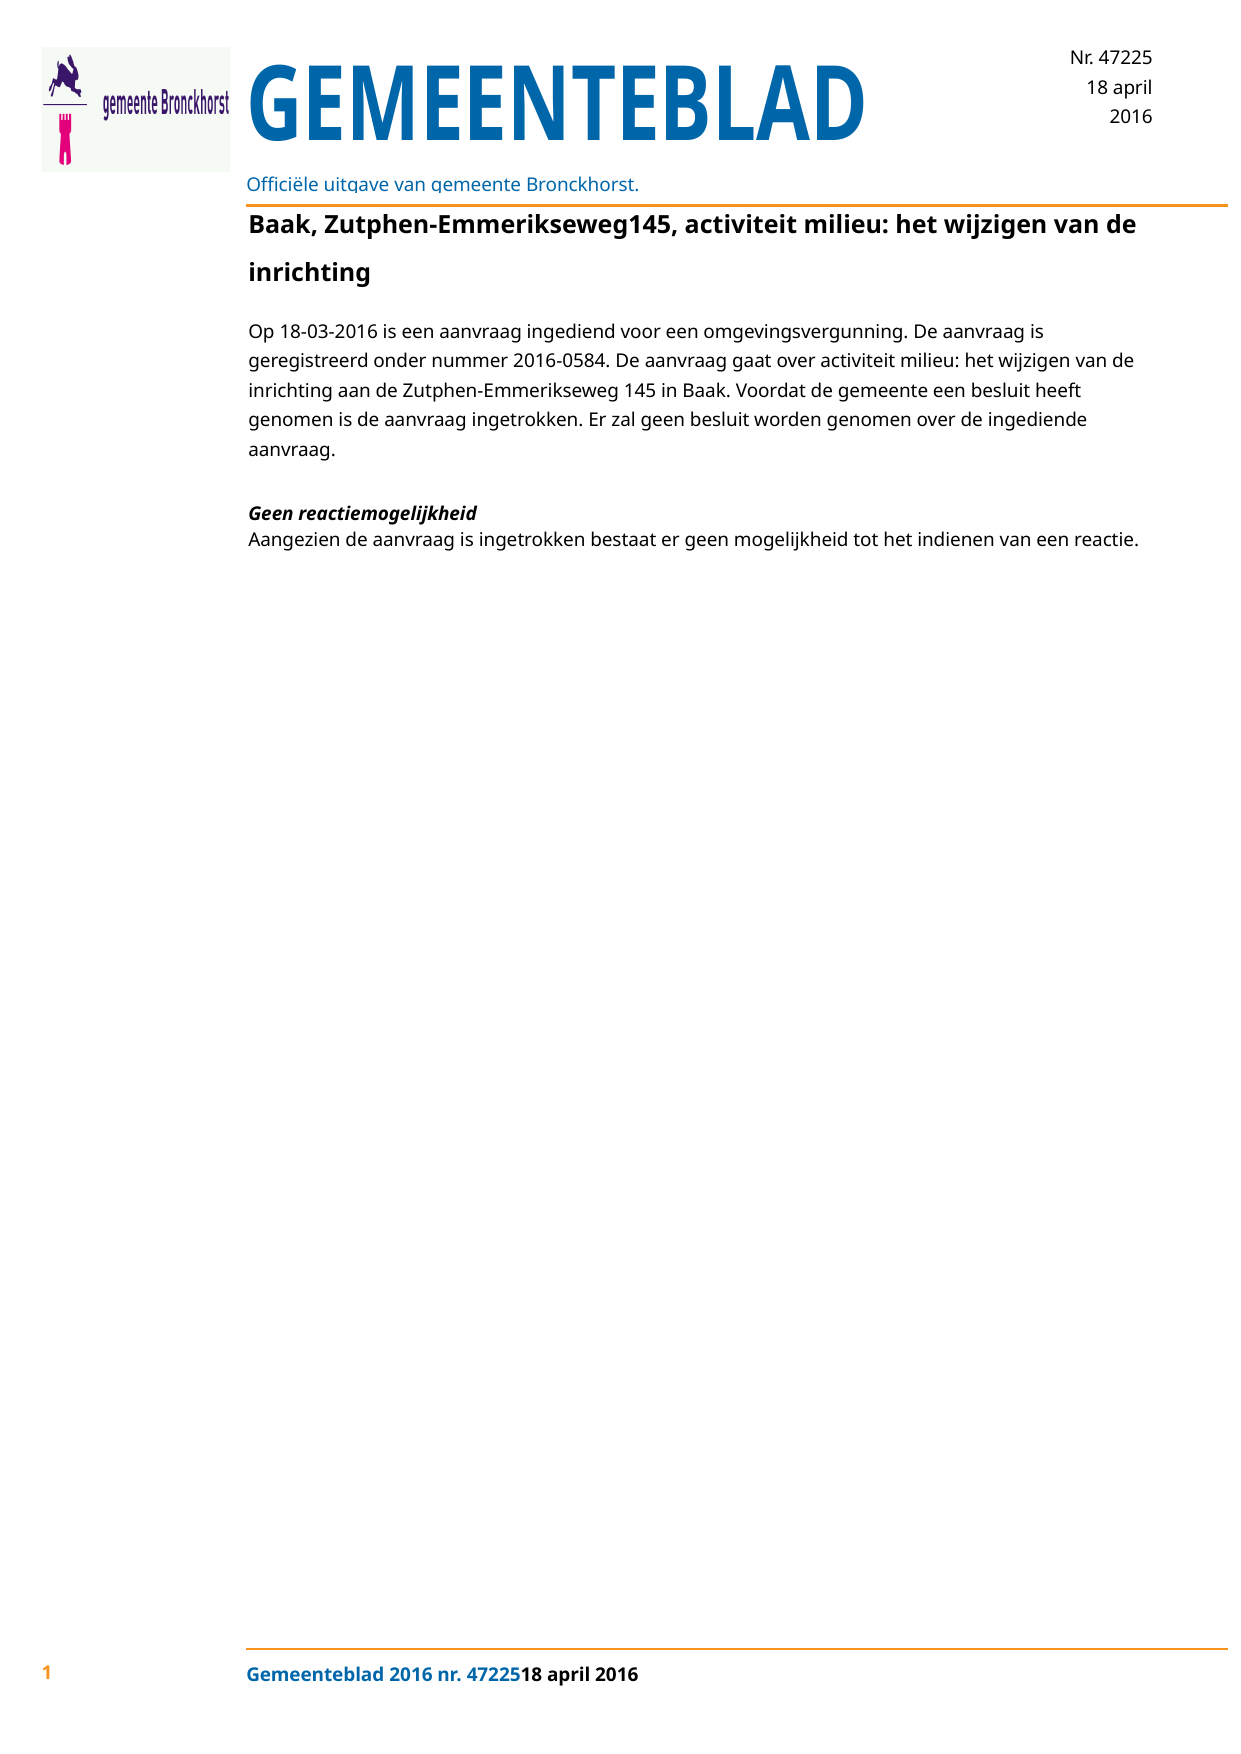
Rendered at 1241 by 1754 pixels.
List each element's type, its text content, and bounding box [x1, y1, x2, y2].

text Aangezien de aanvraag is ingetrokken bestaat er geen mogelijkheid tot het indienen van een reactie. [248, 526, 1152, 552]
text Baak, Zutphen-Emmerikseweg145, activiteit milieu: het wijzigen van de inrichting [248, 207, 1152, 288]
picture [41, 47, 231, 172]
text Geen reactiemogelijkheid [248, 500, 1152, 526]
text Op 18-03-2016 is een aanvraag ingediend voor een omgevingsvergunning. De aanvraag is geregistreerd onder nummer 2016-0584. De aanvraag gaat over activiteit milieu: het wijzigen van de inrichting aan de Zutphen-Emmerikseweg 145 in Baak. Voordat de gemeente een besluit heeft genomen is de aanvraag ingetrokken. Er zal geen besluit worden genomen over de ingediende aanvraag. [248, 318, 1152, 462]
